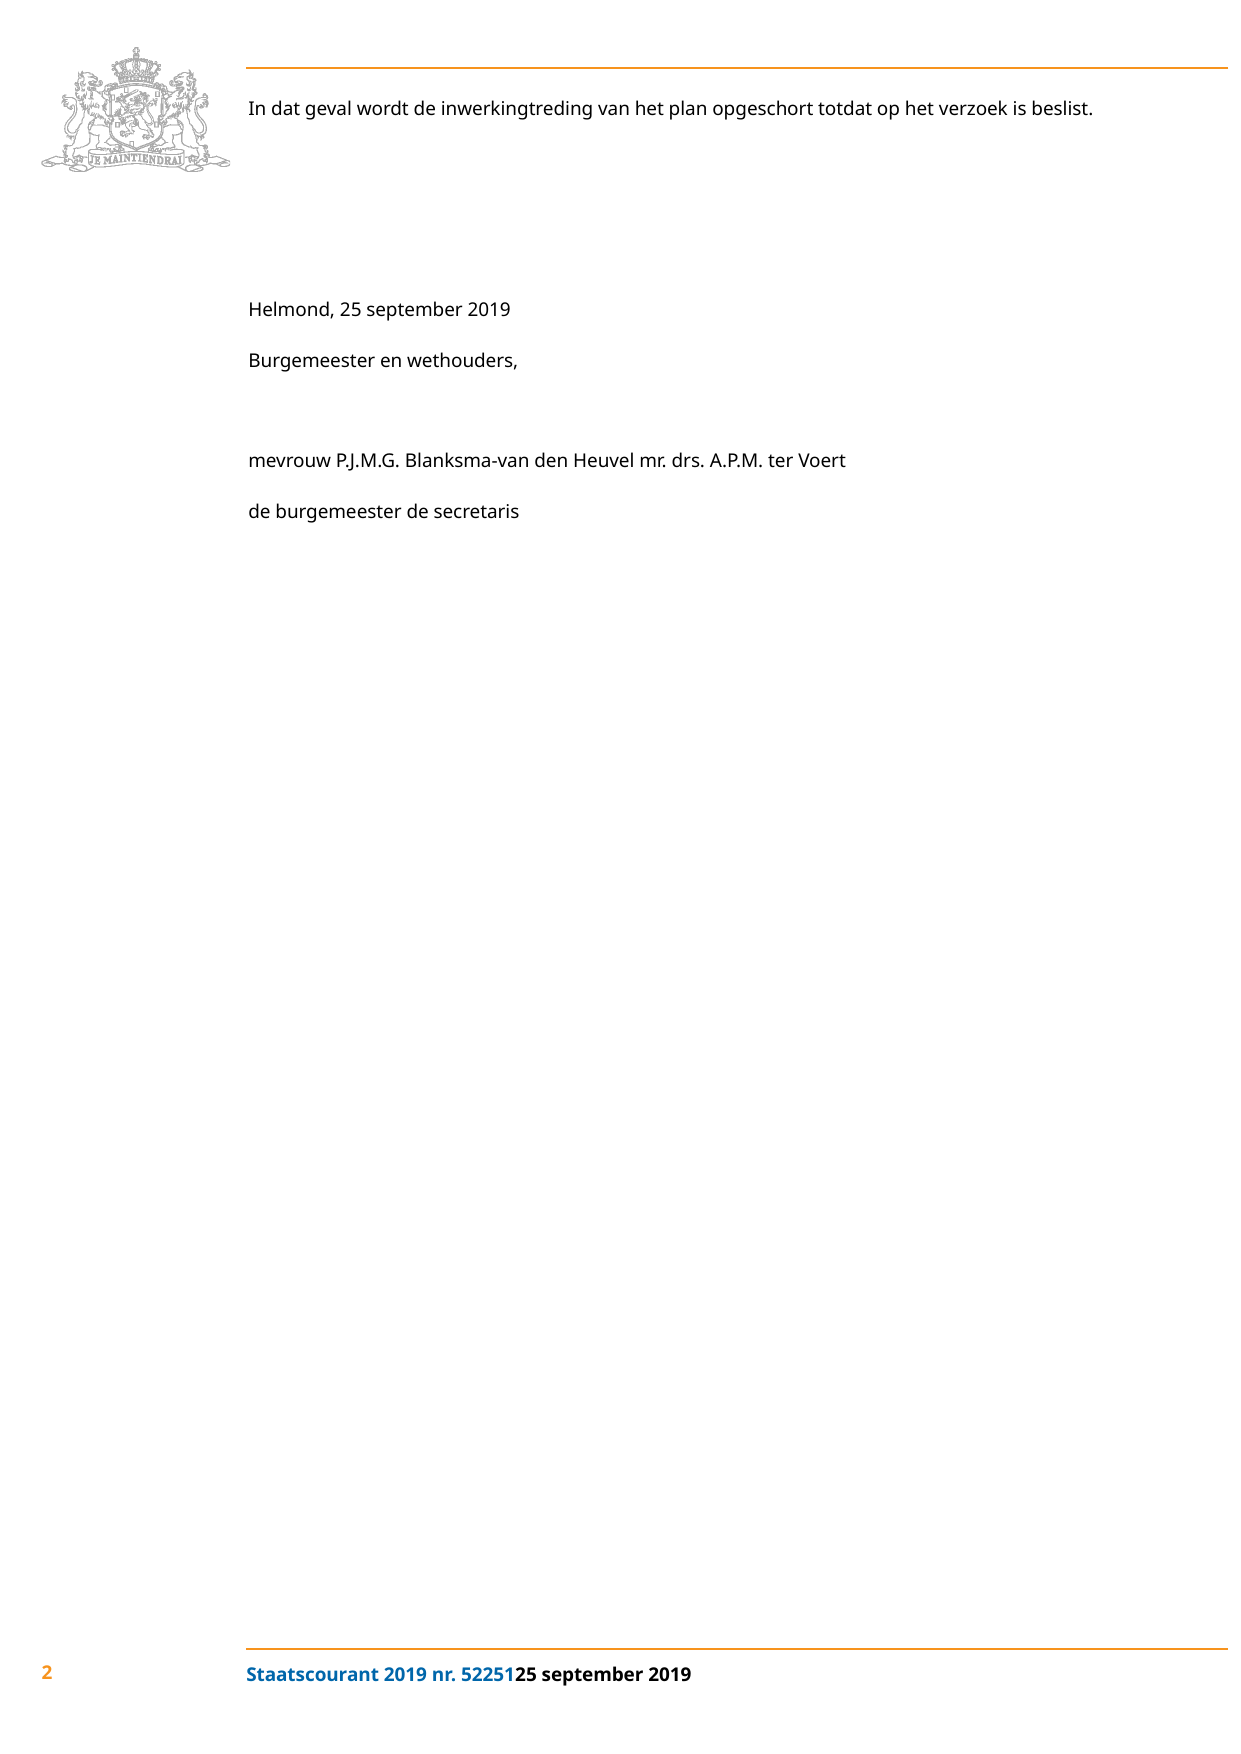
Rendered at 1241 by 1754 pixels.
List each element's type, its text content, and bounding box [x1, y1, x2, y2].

text de burgemeester de secretaris [248, 498, 1152, 524]
text Burgemeester en wethouders, [248, 347, 1152, 373]
picture [41, 47, 231, 172]
text In dat geval wordt de inwerkingtreding van het plan opgeschort totdat op het verzoek is beslist. [248, 95, 1152, 121]
text Helmond, 25 september 2019 [248, 296, 1152, 322]
text mevrouw P.J.M.G. Blanksma-van den Heuvel mr. drs. A.P.M. ter Voert [248, 448, 1152, 473]
